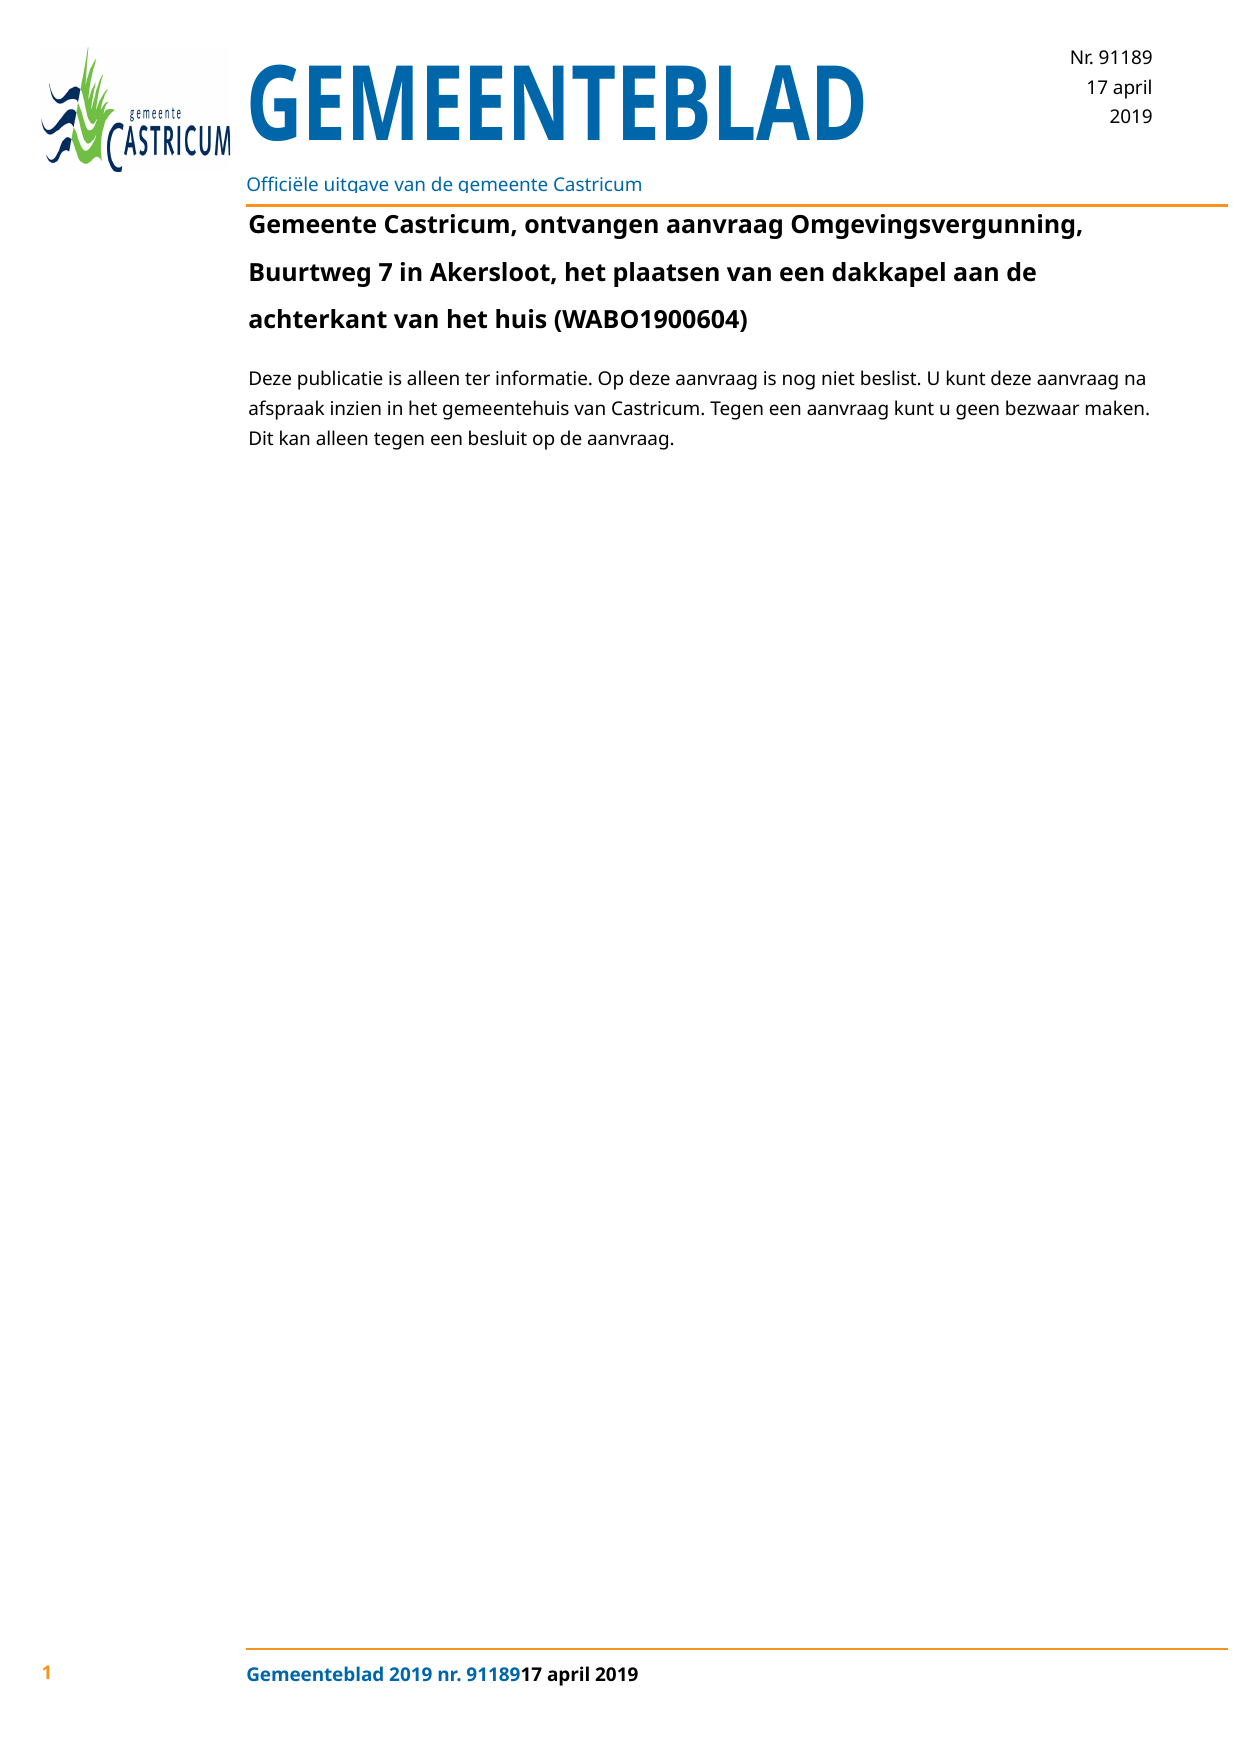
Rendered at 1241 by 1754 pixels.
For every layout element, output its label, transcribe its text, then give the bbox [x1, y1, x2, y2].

text Gemeente Castricum, ontvangen aanvraag Omgevingsvergunning, Buurtweg 7 in Akersloot, het plaatsen van een dakkapel aan de achterkant van het huis (WABO1900604) [248, 207, 1152, 336]
picture [41, 47, 231, 172]
text Deze publicatie is alleen ter informatie. Op deze aanvraag is nog niet beslist. U kunt deze aanvraag na afspraak inzien in het gemeentehuis van Castricum. Tegen een aanvraag kunt u geen bezwaar maken. Dit kan alleen tegen een besluit op de aanvraag. [248, 366, 1152, 450]
